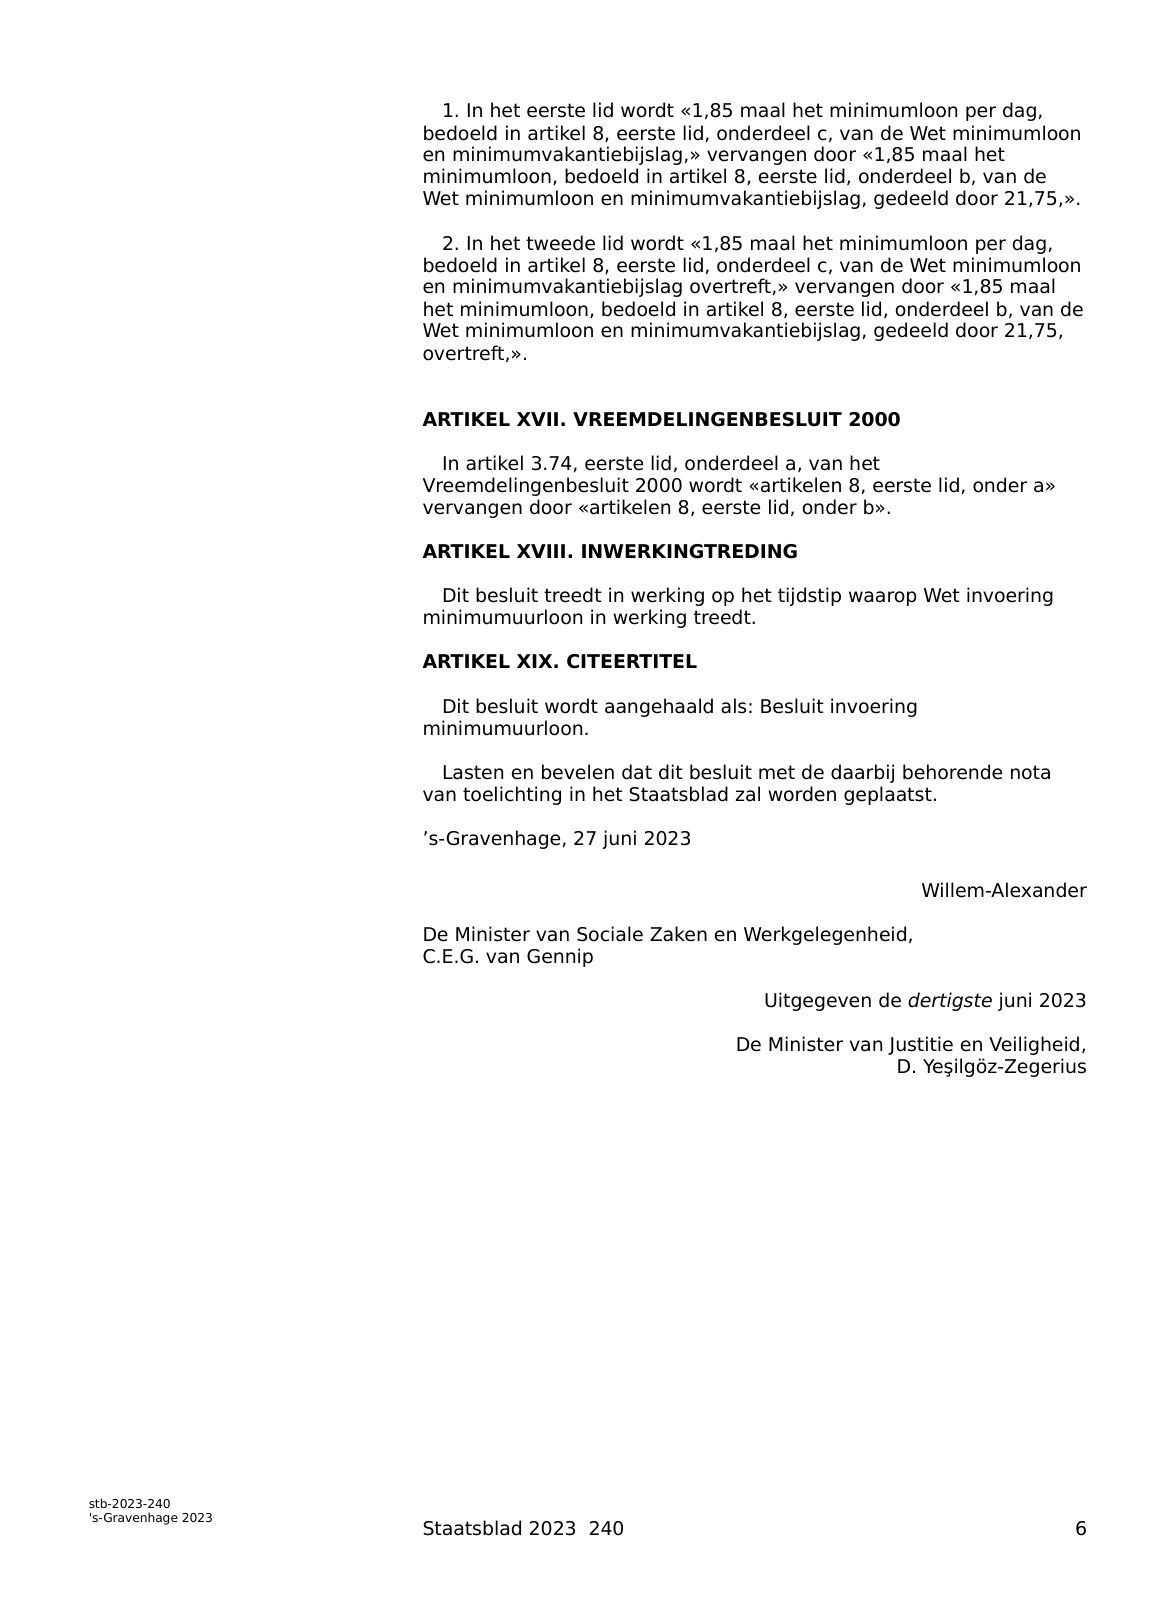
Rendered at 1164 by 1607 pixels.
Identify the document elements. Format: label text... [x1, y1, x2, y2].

text stb-2023-240 [88, 1497, 323, 1511]
text Willem-Alexander [422, 880, 1087, 902]
text In artikel 3.74, eerste lid, onderdeel a, van het Vreemdelingenbesluit 2000 wordt «artikelen 8, eerste lid, onder a» vervangen door «artikelen 8, eerste lid, onder b». [422, 453, 1087, 519]
text Dit besluit treedt in werking op het tijdstip waarop Wet invoering minimumuurloon in werking treedt. [422, 585, 1087, 629]
subtitle ARTIKEL XIX. CITEERTITEL [422, 651, 1087, 673]
subtitle ARTIKEL XVIII. INWERKINGTREDING [422, 541, 1087, 563]
text De Minister van Justitie en Veiligheid, D. Yeşilgöz-Zegerius [422, 1034, 1087, 1078]
text 's-Gravenhage 2023 [88, 1511, 323, 1525]
text Lasten en bevelen dat dit besluit met de daarbij behorende nota van toelichting in het Staatsblad zal worden geplaatst. [422, 762, 1087, 806]
text 2. In het tweede lid wordt «1,85 maal het minimumloon per dag, bedoeld in artikel 8, eerste lid, onderdeel c, van de Wet minimumloon en minimumvakantiebijslag overtreft,» vervangen door «1,85 maal het minimumloon, bedoeld in artikel 8, eerste lid, onderdeel b, van de Wet minimumloon en minimumvakantiebijslag, gedeeld door 21,75, overtreft,». [422, 232, 1087, 364]
text ’s-Gravenhage, 27 juni 2023 [422, 828, 1087, 850]
text De Minister van Sociale Zaken en Werkgelegenheid, C.E.G. van Gennip [422, 924, 1087, 968]
subtitle ARTIKEL XVII. VREEMDELINGENBESLUIT 2000 [422, 409, 1087, 431]
text 1. In het eerste lid wordt «1,85 maal het minimumloon per dag, bedoeld in artikel 8, eerste lid, onderdeel c, van de Wet minimumloon en minimumvakantiebijslag,» vervangen door «1,85 maal het minimumloon, bedoeld in artikel 8, eerste lid, onderdeel b, van de Wet minimumloon en minimumvakantiebijslag, gedeeld door 21,75,». [422, 100, 1087, 210]
text Dit besluit wordt aangehaald als: Besluit invoering minimumuurloon. [422, 696, 1087, 739]
text Uitgegeven de dertigste juni 2023 [422, 990, 1087, 1012]
